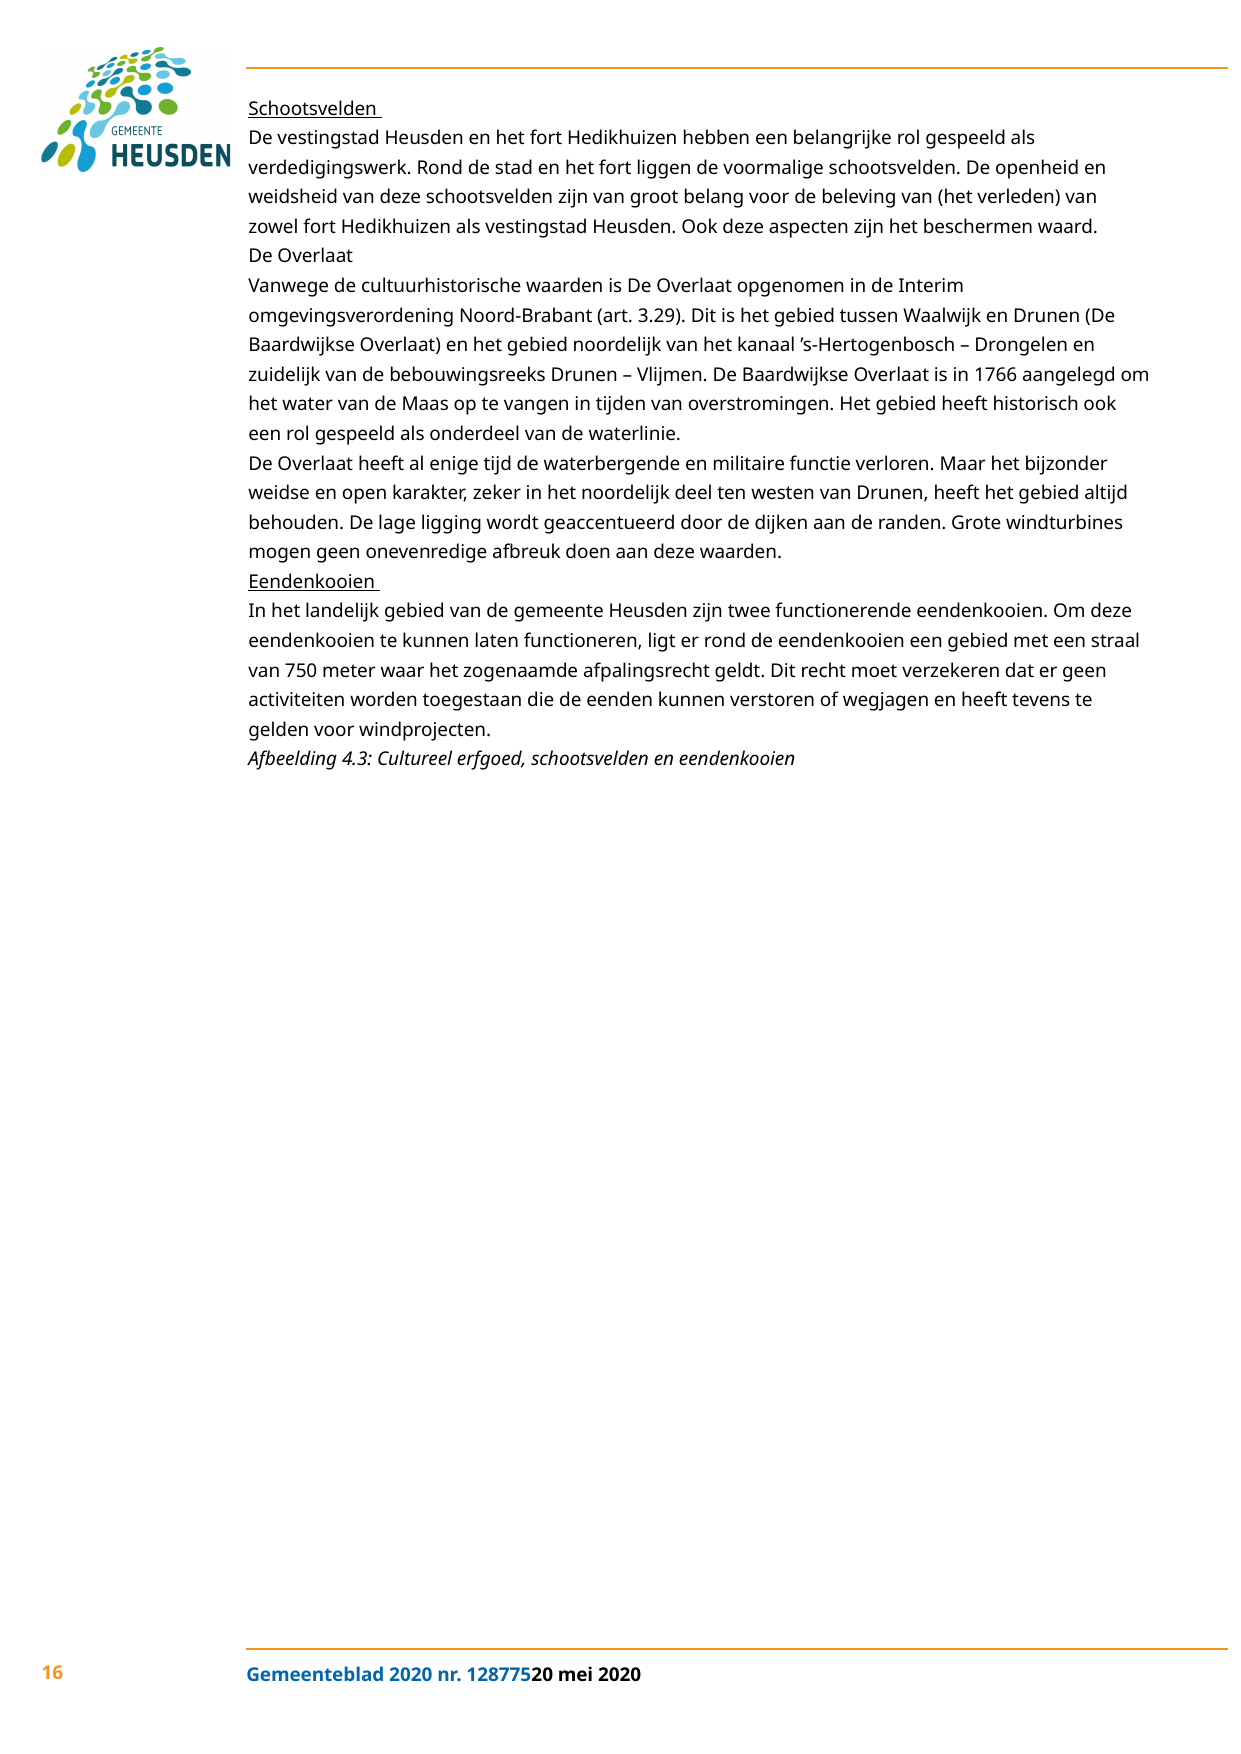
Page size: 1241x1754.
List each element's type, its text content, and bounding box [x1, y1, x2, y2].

text Eendenkooien [248, 568, 1152, 594]
text De Overlaat heeft al enige tijd de waterbergende en militaire functie verloren. Maar het bijzonder weidse en open karakter, zeker in het noordelijk deel ten westen van Drunen, heeft het gebied altijd behouden. De lage ligging wordt geaccentueerd door de dijken aan de randen. Grote windturbines mogen geen onevenredige afbreuk doen aan deze waarden. [248, 450, 1152, 564]
text Afbeelding 4.3: Cultureel erfgoed, schootsvelden en eendenkooien [248, 746, 1152, 771]
text Vanwege de cultuurhistorische waarden is De Overlaat opgenomen in de Interim omgevingsverordening Noord-Brabant (art. 3.29). Dit is het gebied tussen Waalwijk en Drunen (De Baardwijkse Overlaat) en het gebied noordelijk van het kanaal ’s-Hertogenbosch – Drongelen en zuidelijk van de bebouwingsreeks Drunen – Vlijmen. De Baardwijkse Overlaat is in 1766 aangelegd om het water van de Maas op te vangen in tijden van overstromingen. Het gebied heeft historisch ook een rol gespeeld als onderdeel van de waterlinie. [248, 272, 1152, 446]
text Schootsvelden [248, 95, 1152, 121]
text In het landelijk gebied van de gemeente Heusden zijn twee functionerende eendenkooien. Om deze eendenkooien te kunnen laten functioneren, ligt er rond de eendenkooien een gebied met een straal van 750 meter waar het zogenaamde afpalingsrecht geldt. Dit recht moet verzekeren dat er geen activiteiten worden toegestaan die de eenden kunnen verstoren of wegjagen en heeft tevens te gelden voor windprojecten. [248, 598, 1152, 742]
text De Overlaat [248, 243, 1152, 268]
text De vestingstad Heusden en het fort Hedikhuizen hebben een belangrijke rol gespeeld als verdedigingswerk. Rond de stad en het fort liggen de voormalige schootsvelden. De openheid en weidsheid van deze schootsvelden zijn van groot belang voor de beleving van (het verleden) van zowel fort Hedikhuizen als vestingstad Heusden. Ook deze aspecten zijn het beschermen waard. [248, 124, 1152, 239]
picture [41, 47, 231, 172]
